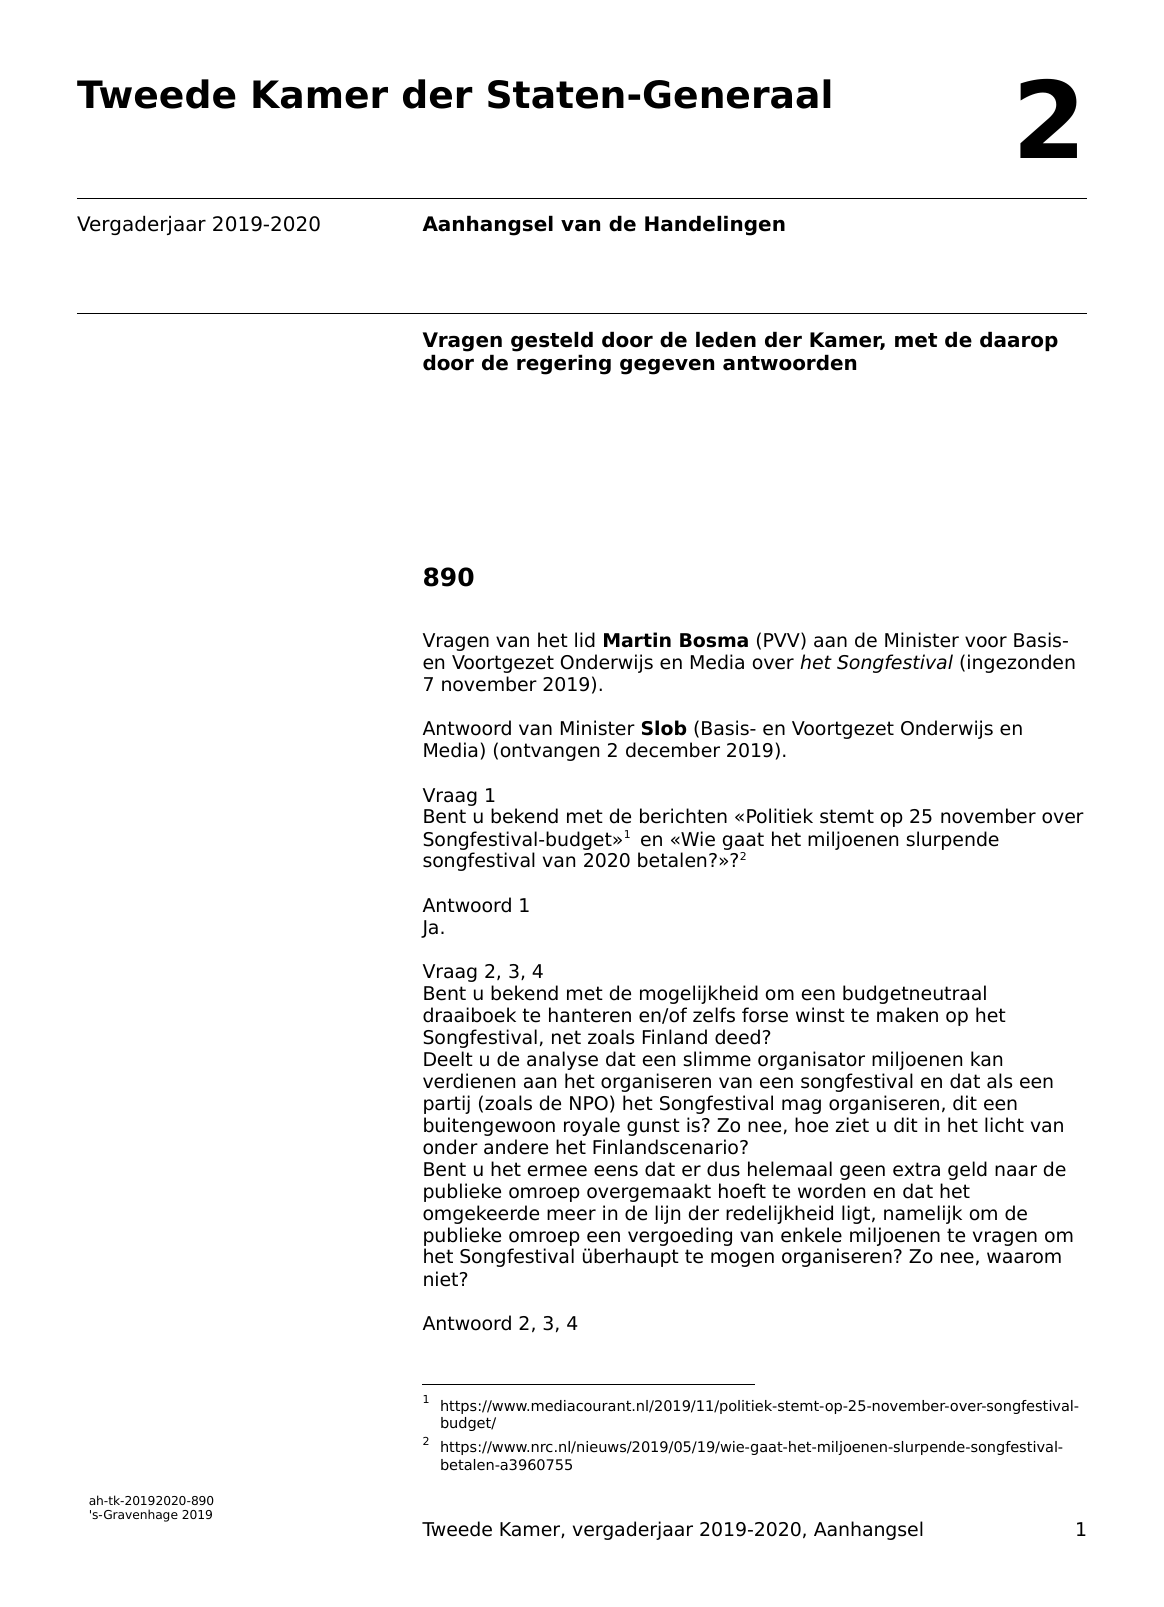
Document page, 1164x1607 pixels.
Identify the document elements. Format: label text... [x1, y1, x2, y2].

text Deelt u de analyse dat een slimme organisator miljoenen kan verdienen aan het organiseren van een songfestival en dat als een partij (zoals de NPO) het Songfestival mag organiseren, dit een buitengewoon royale gunst is? Zo nee, hoe ziet u dit in het licht van onder andere het Finlandscenario? [422, 1049, 1087, 1158]
table_cell Vergaderjaar 2019-2020 [77, 199, 422, 313]
table_cell Vragen gesteld door de leden der Kamer, met de daarop door de regering gegeven antwoorden [422, 314, 1087, 375]
text Bent u het ermee eens dat er dus helemaal geen extra geld naar de publieke omroep overgemaakt hoeft te worden en dat het omgekeerde meer in de lijn der redelijkheid ligt, namelijk om de publieke omroep een vergoeding van enkele miljoenen te vragen om het Songfestival überhaupt te mogen organiseren? Zo nee, waarom niet? [422, 1158, 1087, 1290]
text Antwoord 2, 3, 4 [422, 1313, 1087, 1334]
text Bent u bekend met de mogelijkheid om een budgetneutraal draaiboek te hanteren en/of zelfs forse winst te maken op het Songfestival, net zoals Finland deed? [422, 983, 1087, 1049]
table_header Tweede Kamer der Staten-Generaal [77, 59, 886, 198]
text ah-tk-20192020-890 [88, 1494, 323, 1508]
text Ja. [422, 917, 1087, 938]
text Vraag 2, 3, 4 [422, 961, 1087, 983]
text Antwoord van Minister Slob (Basis- en Voortgezet Onderwijs en Media) (ontvangen 2 december 2019). [422, 718, 1087, 762]
text Vraag 1 [422, 784, 1087, 806]
table_cell Aanhangsel van de Handelingen [422, 199, 1087, 313]
table_header 2 [886, 59, 1087, 198]
text Vragen van het lid Martin Bosma (PVV) aan de Minister voor Basis- en Voortgezet Onderwijs en Media over het Songfestival (ingezonden 7 november 2019). [422, 630, 1087, 696]
text https://www.nrc.nl/nieuws/2019/05/19/wie-gaat-het-miljoenen-slurpende-songfestival-betalen-a3960755 [422, 1435, 1087, 1474]
text 's-Gravenhage 2019 [88, 1508, 323, 1522]
text 890 [422, 563, 1087, 592]
table_cell [77, 314, 422, 375]
text Antwoord 1 [422, 894, 1087, 917]
text Bent u bekend met de berichten «Politiek stemt op 25 november over Songfestival-budget» en «Wie gaat het miljoenen slurpende songfestival van 2020 betalen?»? [422, 806, 1087, 872]
text https://www.mediacourant.nl/2019/11/politiek-stemt-op-25-november-over-songfestival-budget/ [422, 1393, 1087, 1432]
